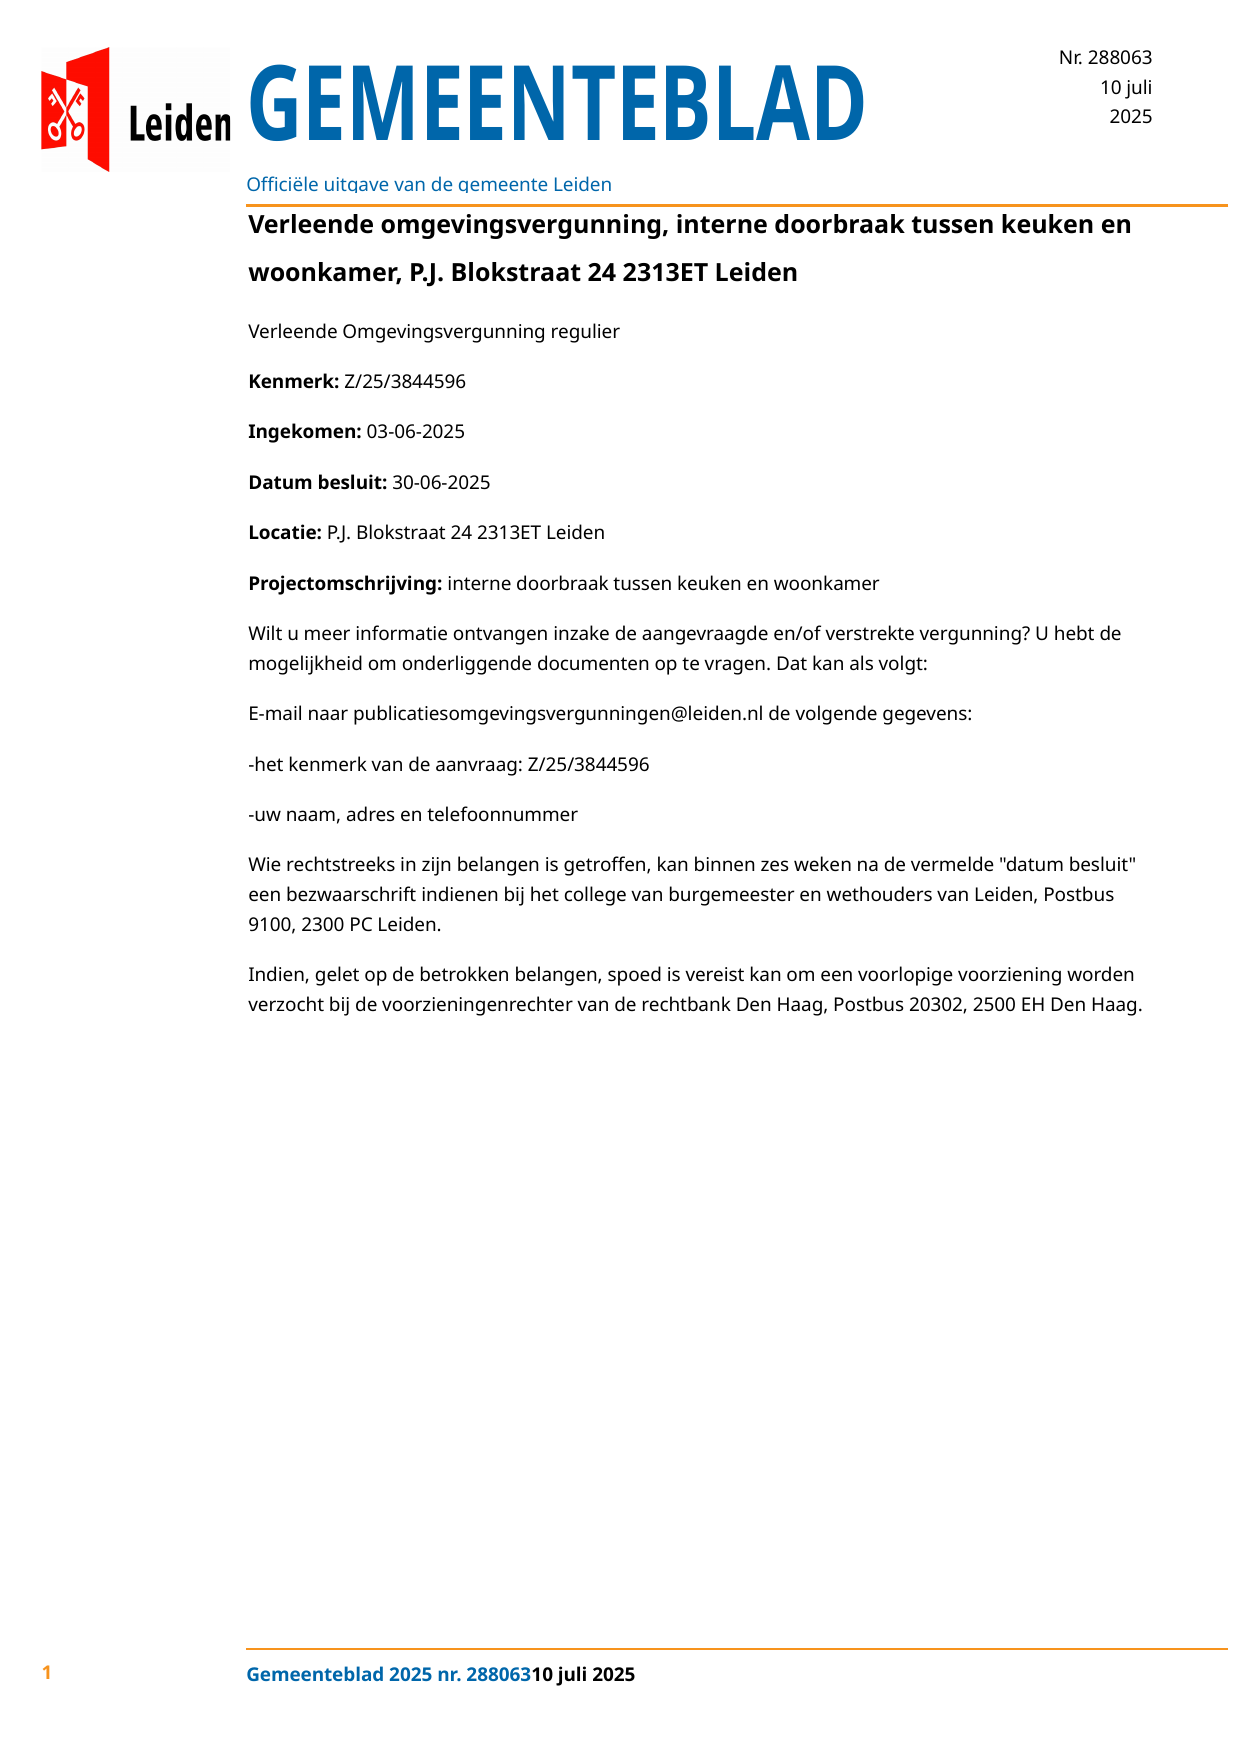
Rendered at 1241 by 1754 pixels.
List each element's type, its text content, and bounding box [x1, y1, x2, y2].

text Locatie: P.J. Blokstraat 24 2313ET Leiden [248, 519, 1152, 545]
text Indien, gelet op de betrokken belangen, spoed is vereist kan om een voorlopige voorziening worden verzocht bij de voorzieningenrechter van de rechtbank Den Haag, Postbus 20302, 2500 EH Den Haag. [248, 961, 1152, 1017]
text Wie rechtstreeks in zijn belangen is getroffen, kan binnen zes weken na de vermelde "datum besluit" een bezwaarschrift indienen bij het college van burgemeester en wethouders van Leiden, Postbus 9100, 2300 PC Leiden. [248, 852, 1152, 937]
text Verleende omgevingsvergunning, interne doorbraak tussen keuken en woonkamer, P.J. Blokstraat 24 2313ET Leiden [248, 207, 1152, 288]
text -het kenmerk van de aanvraag: Z/25/3844596 [248, 751, 1152, 777]
picture [41, 47, 231, 172]
text Wilt u meer informatie ontvangen inzake de aangevraagde en/of verstrekte vergunning? U hebt de mogelijkheid om onderliggende documenten op te vragen. Dat kan als volgt: [248, 620, 1152, 676]
text Datum besluit: 30-06-2025 [248, 469, 1152, 495]
text Projectomschrijving: interne doorbraak tussen keuken en woonkamer [248, 570, 1152, 596]
text -uw naam, adres en telefoonnummer [248, 801, 1152, 827]
text E-mail naar publicatiesomgevingsvergunningen@leiden.nl de volgende gegevens: [248, 700, 1152, 726]
text Ingekomen: 03-06-2025 [248, 419, 1152, 444]
text Kenmerk: Z/25/3844596 [248, 368, 1152, 394]
text Verleende Omgevingsvergunning regulier [248, 318, 1152, 344]
